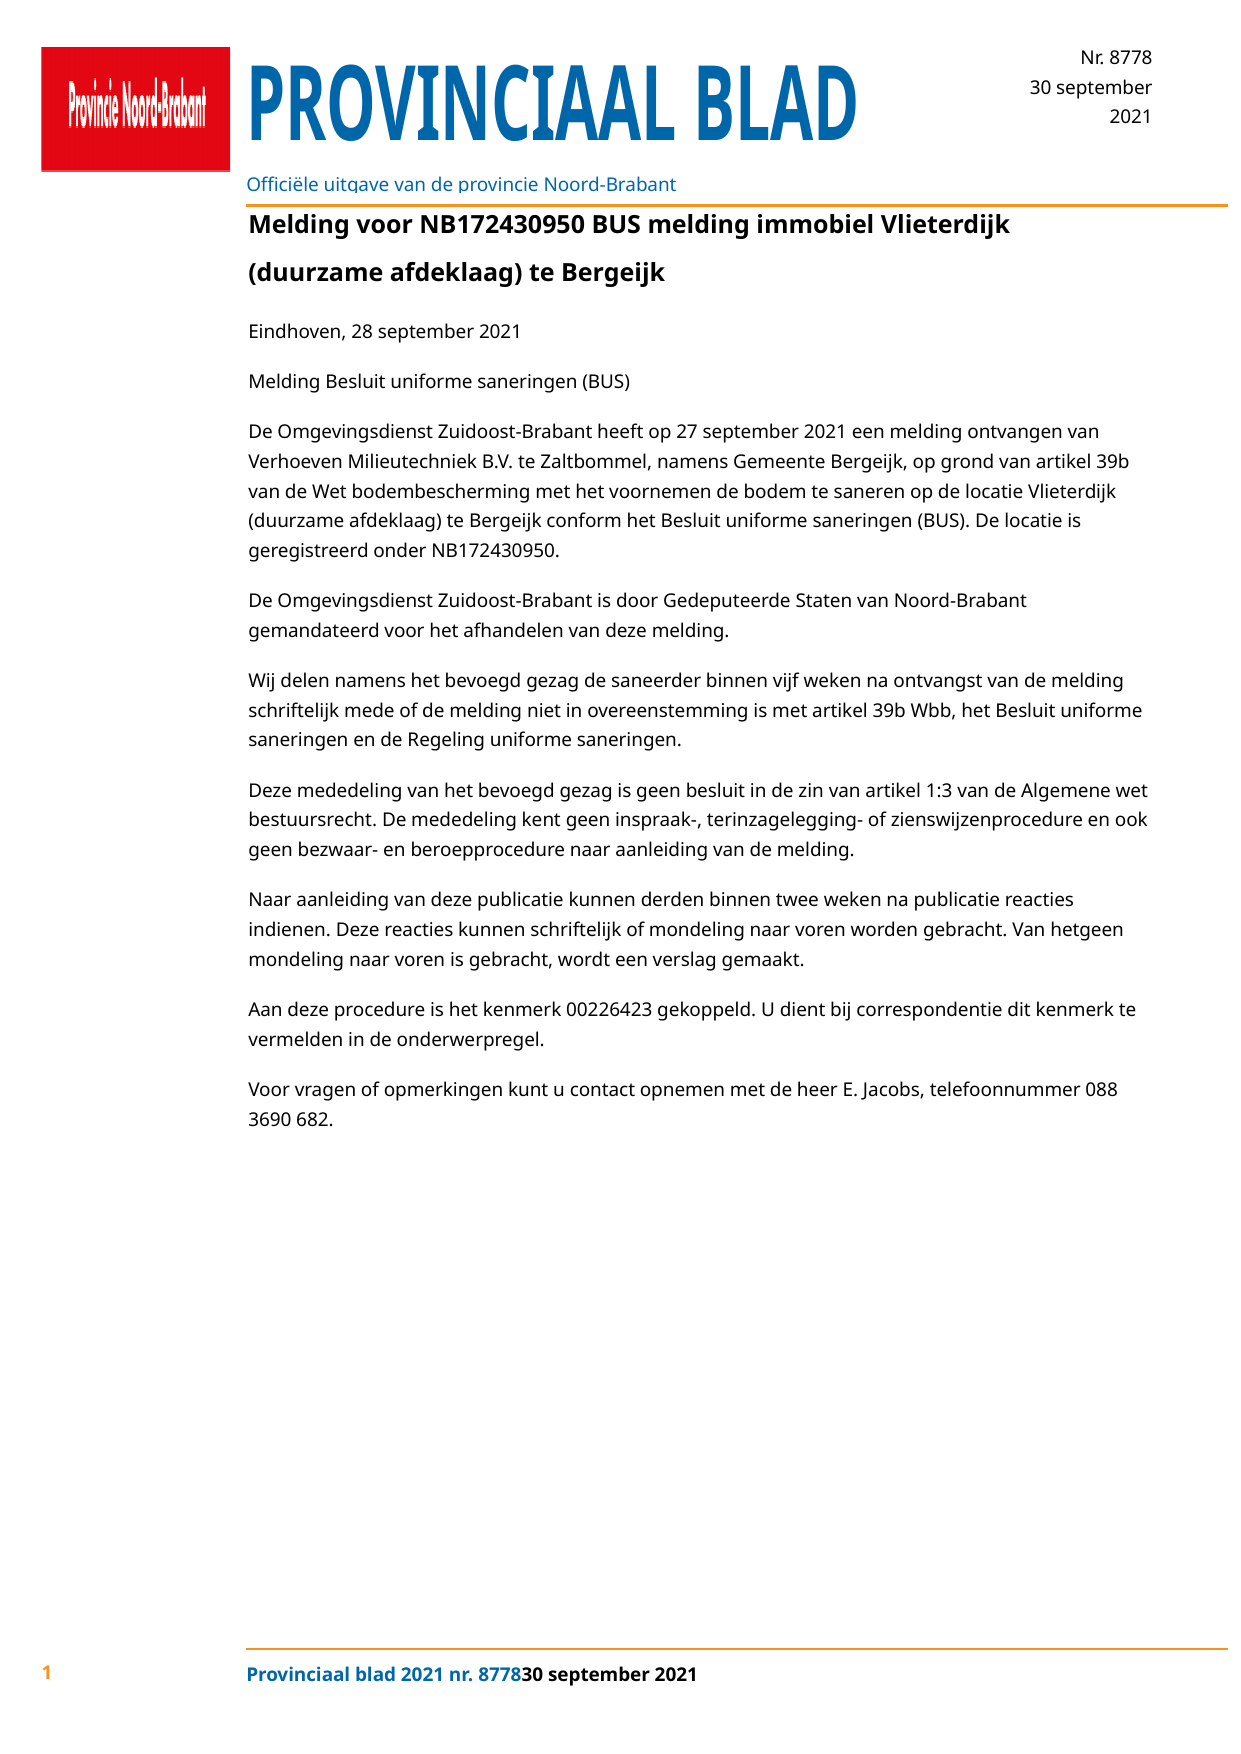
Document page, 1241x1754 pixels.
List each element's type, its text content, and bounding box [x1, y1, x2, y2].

text Melding Besluit uniforme saneringen (BUS) [248, 368, 1152, 394]
text Voor vragen of opmerkingen kunt u contact opnemen met de heer E. Jacobs, telefoonnummer 088 3690 682. [248, 1076, 1152, 1132]
text Naar aanleiding van deze publicatie kunnen derden binnen twee weken na publicatie reacties indienen. Deze reacties kunnen schriftelijk of mondeling naar voren worden gebracht. Van hetgeen mondeling naar voren is gebracht, wordt een verslag gemaakt. [248, 887, 1152, 972]
text Deze mededeling van het bevoegd gezag is geen besluit in de zin van artikel 1:3 van de Algemene wet bestuursrecht. De mededeling kent geen inspraak-, terinzagelegging- of zienswijzenprocedure en ook geen bezwaar- en beroepprocedure naar aanleiding van de melding. [248, 777, 1152, 862]
text De Omgevingsdienst Zuidoost-Brabant is door Gedeputeerde Staten van Noord-Brabant gemandateerd voor het afhandelen van deze melding. [248, 587, 1152, 643]
text Eindhoven, 28 september 2021 [248, 318, 1152, 344]
text Wij delen namens het bevoegd gezag de saneerder binnen vijf weken na ontvangst van de melding schriftelijk mede of de melding niet in overeenstemming is met artikel 39b Wbb, het Besluit uniforme saneringen en de Regeling uniforme saneringen. [248, 667, 1152, 752]
picture [41, 47, 231, 172]
text Aan deze procedure is het kenmerk 00226423 gekoppeld. U dient bij correspondentie dit kenmerk te vermelden in de onderwerpregel. [248, 996, 1152, 1052]
text Melding voor NB172430950 BUS melding immobiel Vlieterdijk (duurzame afdeklaag) te Bergeijk [248, 207, 1152, 288]
text De Omgevingsdienst Zuidoost-Brabant heeft op 27 september 2021 een melding ontvangen van Verhoeven Milieutechniek B.V. te Zaltbommel, namens Gemeente Bergeijk, op grond van artikel 39b van de Wet bodembescherming met het voornemen de bodem te saneren op de locatie Vlieterdijk (duurzame afdeklaag) te Bergeijk conform het Besluit uniforme saneringen (BUS). De locatie is geregistreerd onder NB172430950. [248, 419, 1152, 563]
